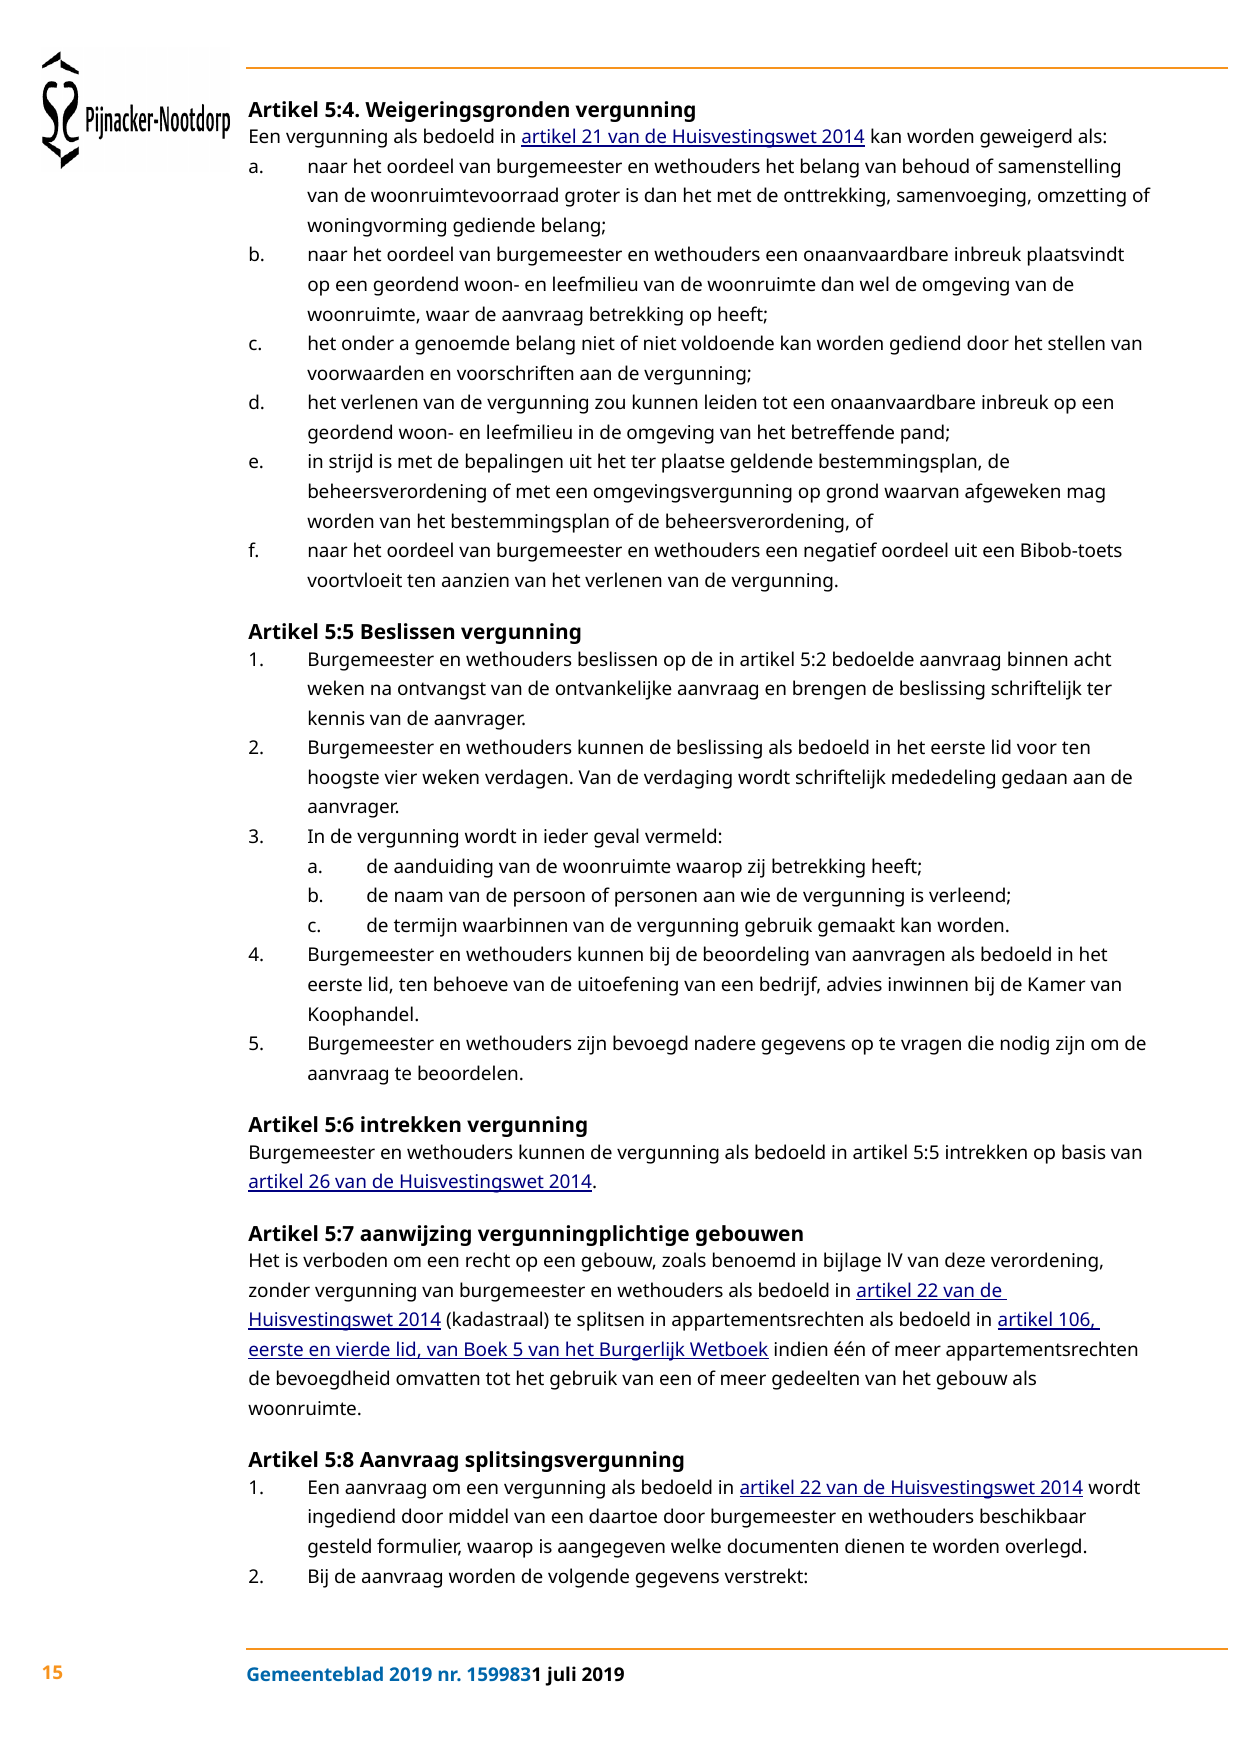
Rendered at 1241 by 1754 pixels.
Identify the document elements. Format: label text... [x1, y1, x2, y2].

list het verlenen van de vergunning zou kunnen leiden tot een onaanvaardbare inbreuk op een geordend woon- en leefmilieu in de omgeving van het betreffende pand; [248, 389, 1152, 445]
list Burgemeester en wethouders beslissen op de in artikel 5:2 bedoelde aanvraag binnen acht weken na ontvangst van de ontvankelijke aanvraag en brengen de beslissing schriftelijk ter kennis van de aanvrager. [248, 646, 1152, 731]
text Het is verboden om een recht op een gebouw, zoals benoemd in bijlage lV van deze verordening, zonder vergunning van burgemeester en wethouders als bedoeld in artikel 22 van de Huisvestingswet 2014 (kadastraal) te splitsen in appartementsrechten als bedoeld in artikel 106, eerste en vierde lid, van Boek 5 van het Burgerlijk Wetboek indien één of meer appartementsrechten de bevoegdheid omvatten tot het gebruik van een of meer gedeelten van het gebouw als woonruimte. [248, 1247, 1152, 1421]
list de aanduiding van de woonruimte waarop zij betrekking heeft; [307, 853, 1152, 879]
picture [41, 47, 231, 172]
text Artikel 5:6 intrekken vergunning [248, 1110, 1152, 1139]
list Een aanvraag om een vergunning als bedoeld in artikel 22 van de Huisvestingswet 2014 wordt ingediend door middel van een daartoe door burgemeester en wethouders beschikbaar gesteld formulier, waarop is aangegeven welke documenten dienen te worden overlegd. [248, 1474, 1152, 1559]
list Burgemeester en wethouders zijn bevoegd nadere gegevens op te vragen die nodig zijn om de aanvraag te beoordelen. [248, 1030, 1152, 1086]
text Artikel 5:5 Beslissen vergunning [248, 617, 1152, 646]
list de naam van de persoon of personen aan wie de vergunning is verleend; [307, 882, 1152, 908]
list Bij de aanvraag worden de volgende gegevens verstrekt: [248, 1563, 1152, 1588]
text Burgemeester en wethouders kunnen de vergunning als bedoeld in artikel 5:5 intrekken op basis van artikel 26 van de Huisvestingswet 2014. [248, 1139, 1152, 1194]
list in strijd is met de bepalingen uit het ter plaatse geldende bestemmingsplan, de beheersverordening of met een omgevingsvergunning op grond waarvan afgeweken mag worden van het bestemmingsplan of de beheersverordening, of [248, 449, 1152, 533]
list naar het oordeel van burgemeester en wethouders het belang van behoud of samenstelling van de woonruimtevoorraad groter is dan het met de onttrekking, samenvoeging, omzetting of woningvorming gediende belang; [248, 153, 1152, 238]
list Burgemeester en wethouders kunnen de beslissing als bedoeld in het eerste lid voor ten hoogste vier weken verdagen. Van de verdaging wordt schriftelijk mededeling gedaan aan de aanvrager. [248, 734, 1152, 819]
list In de vergunning wordt in ieder geval vermeld: [248, 823, 1152, 849]
text Artikel 5:7 aanwijzing vergunningplichtige gebouwen [248, 1219, 1152, 1247]
text Artikel 5:8 Aanvraag splitsingsvergunning [248, 1446, 1152, 1474]
text Een vergunning als bedoeld in artikel 21 van de Huisvestingswet 2014 kan worden geweigerd als: [248, 123, 1152, 149]
list naar het oordeel van burgemeester en wethouders een onaanvaardbare inbreuk plaatsvindt op een geordend woon- en leefmilieu van de woonruimte dan wel de omgeving van de woonruimte, waar de aanvraag betrekking op heeft; [248, 242, 1152, 326]
text Artikel 5:4. Weigeringsgronden vergunning [248, 95, 1152, 123]
list de termijn waarbinnen van de vergunning gebruik gemaakt kan worden. [307, 912, 1152, 938]
list naar het oordeel van burgemeester en wethouders een negatief oordeel uit een Bibob-toets voortvloeit ten aanzien van het verlenen van de vergunning. [248, 537, 1152, 593]
list het onder a genoemde belang niet of niet voldoende kan worden gediend door het stellen van voorwaarden en voorschriften aan de vergunning; [248, 330, 1152, 386]
list Burgemeester en wethouders kunnen bij de beoordeling van aanvragen als bedoeld in het eerste lid, ten behoeve van de uitoefening van een bedrijf, advies inwinnen bij de Kamer van Koophandel. [248, 942, 1152, 1027]
